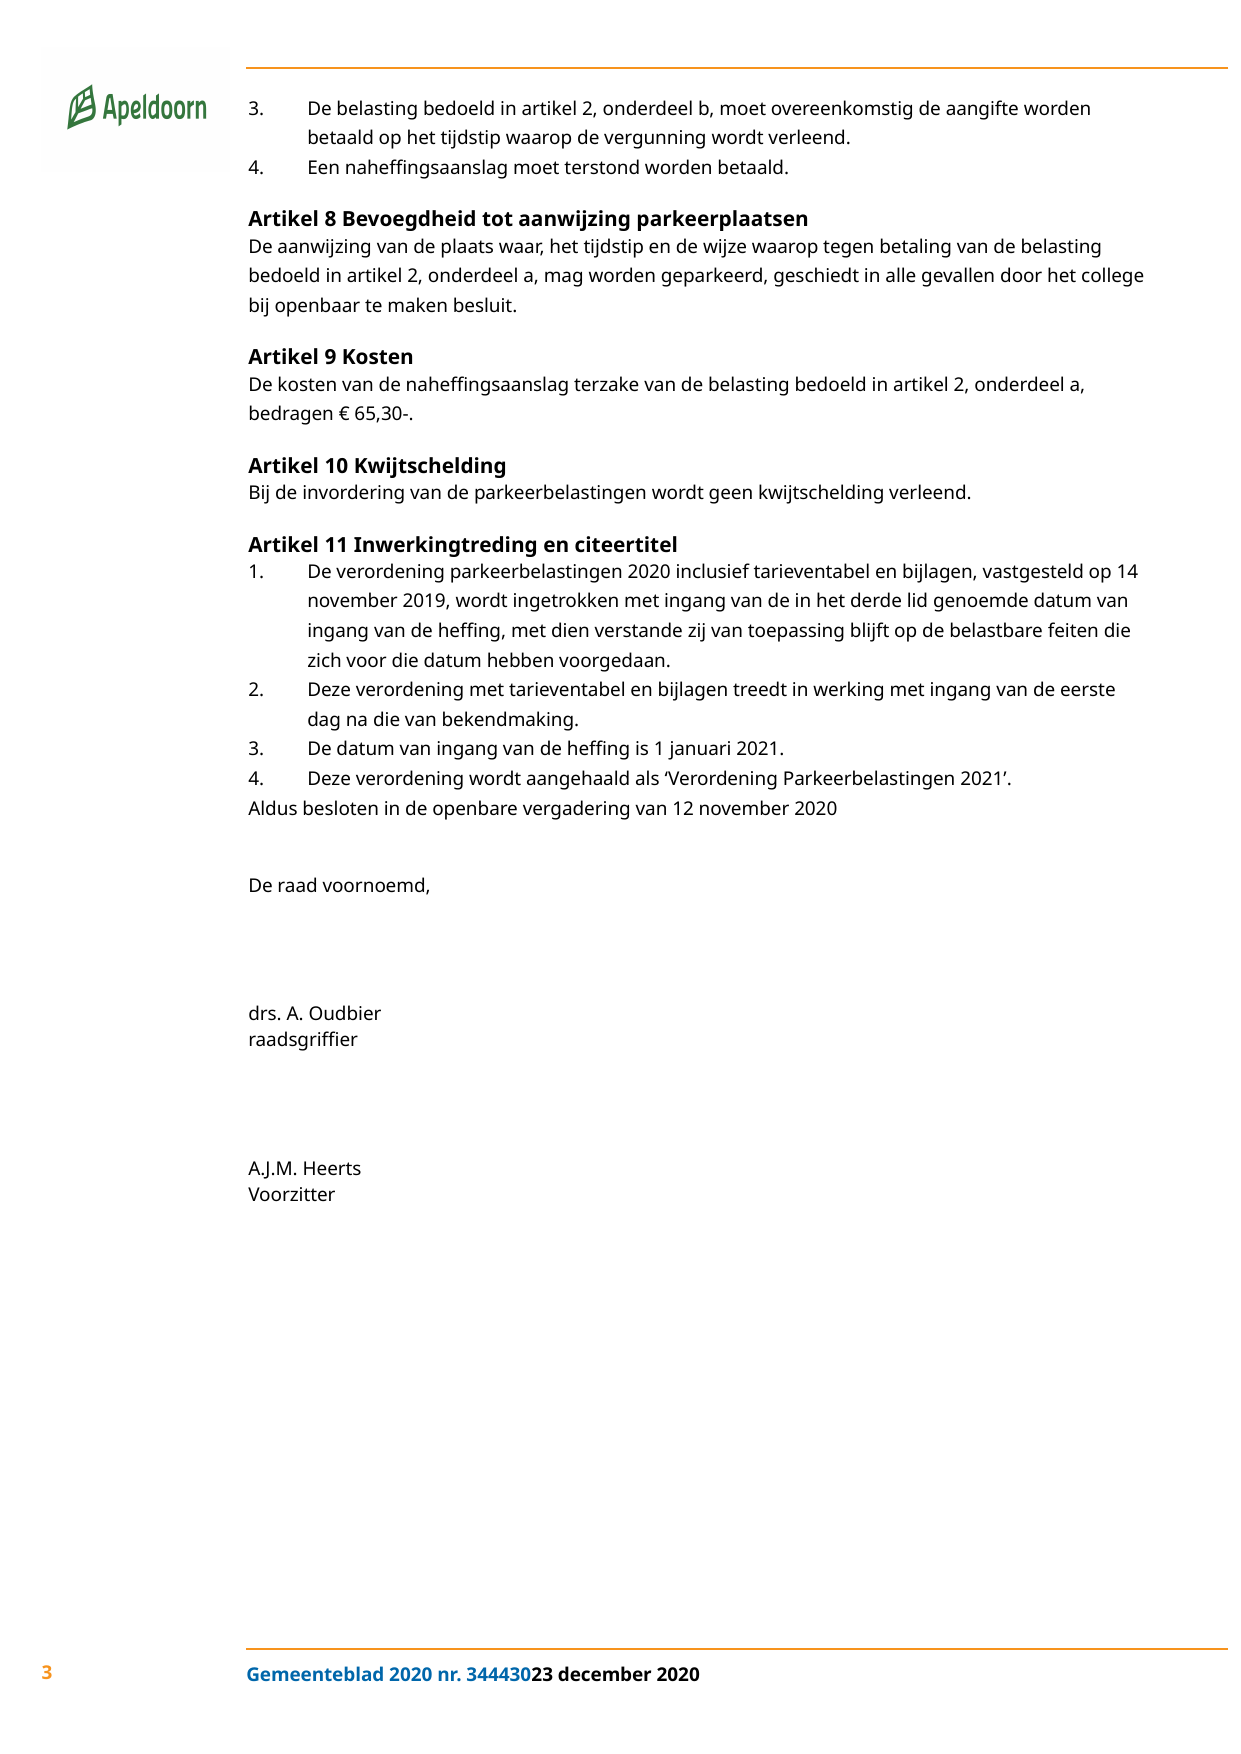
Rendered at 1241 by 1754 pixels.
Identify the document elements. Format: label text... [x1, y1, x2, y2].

text Voorzitter [248, 1181, 1152, 1206]
text Artikel 11 Inwerkingtreding en citeertitel [248, 530, 1152, 558]
text Bij de invordering van de parkeerbelastingen wordt geen kwijtschelding verleend. [248, 479, 1152, 505]
text De raad voornoemd, [248, 872, 1152, 898]
list Een naheffingsaanslag moet terstond worden betaald. [248, 154, 1152, 180]
text raadsgriffier [248, 1026, 1152, 1052]
list De verordening parkeerbelastingen 2020 inclusief tarieventabel en bijlagen, vastgesteld op 14 november 2019, wordt ingetrokken met ingang van de in het derde lid genoemde datum van ingang van de heffing, met dien verstande zij van toepassing blijft op de belastbare feiten die zich voor die datum hebben voorgedaan. [248, 558, 1152, 673]
list Deze verordening met tarieventabel en bijlagen treedt in werking met ingang van de eerste dag na die van bekendmaking. [248, 676, 1152, 732]
list De belasting bedoeld in artikel 2, onderdeel b, moet overeenkomstig de aangifte worden betaald op het tijdstip waarop de vergunning wordt verleend. [248, 95, 1152, 150]
list Deze verordening wordt aangehaald als ‘Verordening Parkeerbelastingen 2021’. [248, 765, 1152, 791]
text A.J.M. Heerts [248, 1155, 1152, 1181]
text Artikel 10 Kwijtschelding [248, 451, 1152, 479]
text De aanwijzing van de plaats waar, het tijdstip en de wijze waarop tegen betaling van de belasting bedoeld in artikel 2, onderdeel a, mag worden geparkeerd, geschiedt in alle gevallen door het college bij openbaar te maken besluit. [248, 233, 1152, 318]
text drs. A. Oudbier [248, 1001, 1152, 1026]
text Artikel 9 Kosten [248, 342, 1152, 371]
text Aldus besloten in de openbare vergadering van 12 november 2020 [248, 795, 1152, 821]
picture [41, 47, 231, 172]
text De kosten van de naheffingsaanslag terzake van de belasting bedoeld in artikel 2, onderdeel a, bedragen € 65,30-. [248, 371, 1152, 426]
text Artikel 8 Bevoegdheid tot aanwijzing parkeerplaatsen [248, 204, 1152, 233]
list De datum van ingang van de heffing is 1 januari 2021. [248, 736, 1152, 761]
